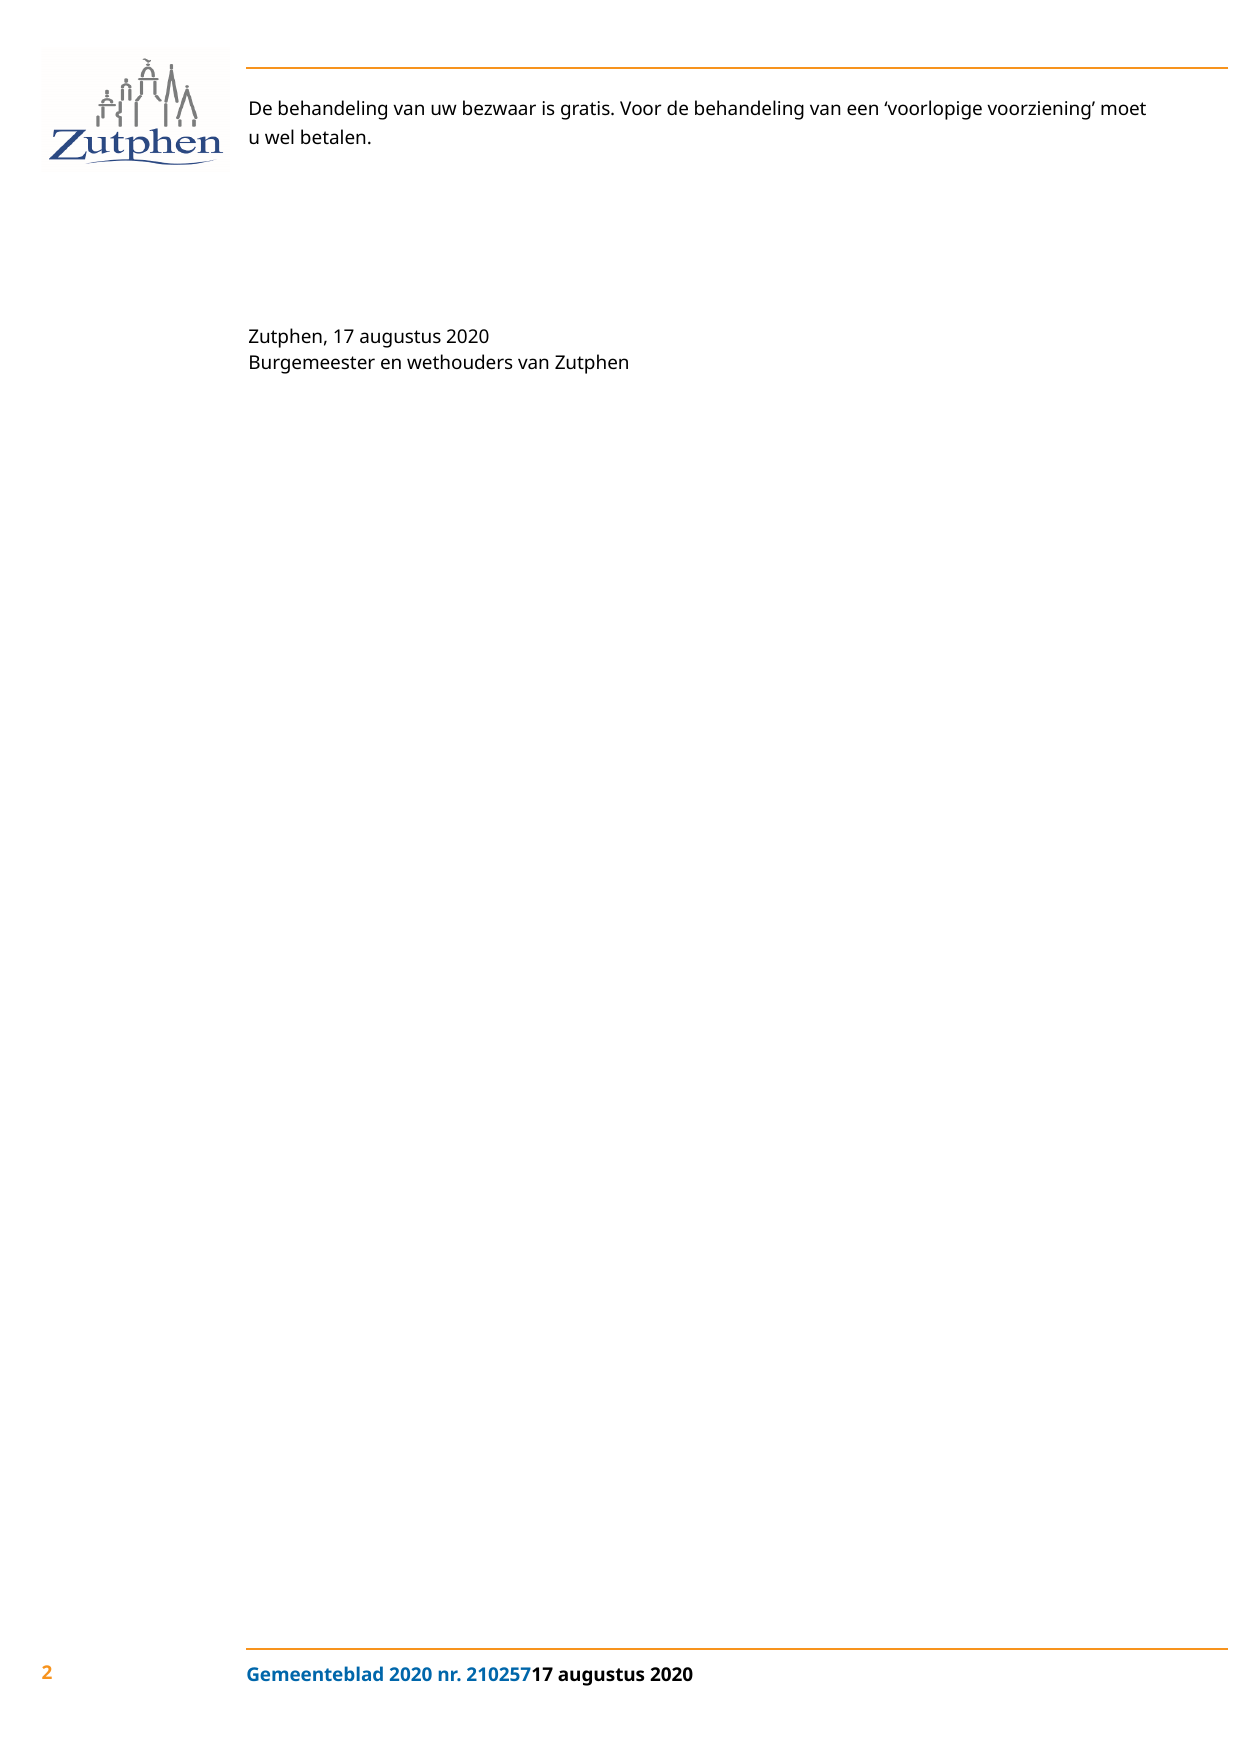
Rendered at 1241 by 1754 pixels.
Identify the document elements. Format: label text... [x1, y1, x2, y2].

text Zutphen, 17 augustus 2020 [248, 323, 1152, 349]
picture [41, 47, 231, 172]
text De behandeling van uw bezwaar is gratis. Voor de behandeling van een ‘voorlopige voorziening’ moet u wel betalen. [248, 95, 1152, 150]
text Burgemeester en wethouders van Zutphen [248, 349, 1152, 375]
